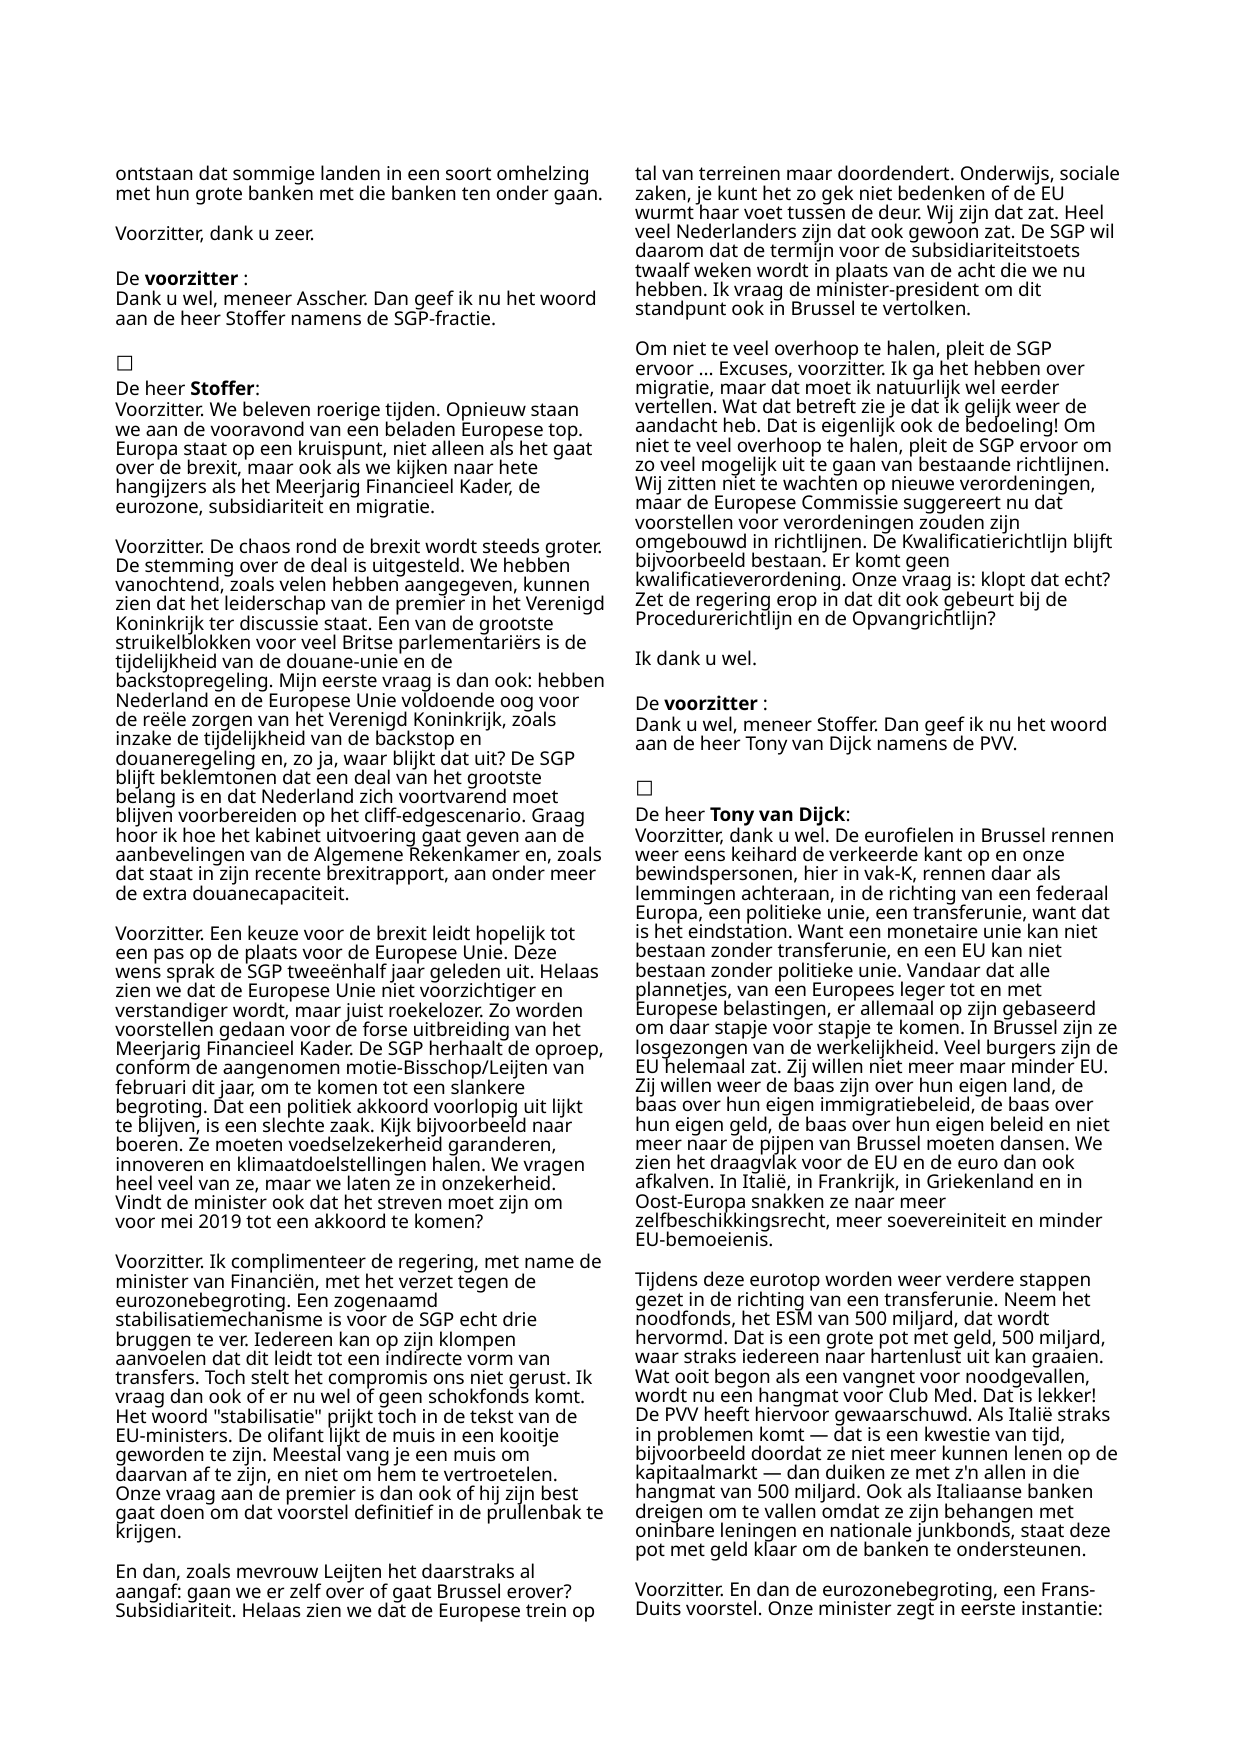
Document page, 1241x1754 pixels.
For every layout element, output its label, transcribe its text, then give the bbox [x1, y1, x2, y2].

text Voorzitter. En dan de eurozonebegroting, een Frans-Duits voorstel. Onze minister zegt in eerste instantie: [635, 1581, 1125, 1620]
text ⬜ [635, 775, 1125, 801]
text Om niet te veel overhoop te halen, pleit de SGP ervoor ... Excuses, voorzitter. Ik ga het hebben over migratie, maar dat moet ik natuurlijk wel eerder vertellen. Wat dat betreft zie je dat ik gelijk weer de aandacht heb. Dat is eigenlijk ook de bedoeling! Om niet te veel overhoop te halen, pleit de SGP ervoor om zo veel mogelijk uit te gaan van bestaande richtlijnen. Wij zitten niet te wachten op nieuwe verordeningen, maar de Europese Commissie suggereert nu dat voorstellen voor verordeningen zouden zijn omgebouwd in richtlijnen. De Kwalificatierichtlijn blijft bijvoorbeeld bestaan. Er komt geen kwalificatieverordening. Onze vraag is: klopt dat echt? Zet de regering erop in dat dit ook gebeurt bij de Procedurerichtlijn en de Opvangrichtlijn? [635, 340, 1125, 629]
text Dank u wel, meneer Asscher. Dan geef ik nu het woord aan de heer Stoffer namens de SGP-fractie. [115, 290, 605, 329]
text De voorzitter : [635, 690, 1125, 716]
text Ik dank u wel. [635, 650, 1125, 669]
text Tijdens deze eurotop worden weer verdere stappen gezet in de richting van een transferunie. Neem het noodfonds, het ESM van 500 miljard, dat wordt hervormd. Dat is een grote pot met geld, 500 miljard, waar straks iedereen naar hartenlust uit kan graaien. Wat ooit begon als een vangnet voor noodgevallen, wordt nu een hangmat voor Club Med. Dat is lekker! De PVV heeft hiervoor gewaarschuwd. Als Italië straks in problemen komt — dat is een kwestie van tijd, bijvoorbeeld doordat ze niet meer kunnen lenen op de kapitaalmarkt — dan duiken ze met z'n allen in die hangmat van 500 miljard. Ook als Italiaanse banken dreigen om te vallen omdat ze zijn behangen met oninbare leningen en nationale junkbonds, staat deze pot met geld klaar om de banken te ondersteunen. [635, 1271, 1125, 1560]
text Voorzitter, dank u zeer. [115, 224, 605, 244]
text De heer Tony van Dijck: [635, 801, 1125, 827]
text En dan, zoals mevrouw Leijten het daarstraks al aangaf: gaan we er zelf over of gaat Brussel erover? Subsidiariteit. Helaas zien we dat de Europese trein op [115, 1563, 605, 1621]
text Dank u wel, meneer Stoffer. Dan geef ik nu het woord aan de heer Tony van Dijck namens de PVV. [635, 716, 1125, 754]
text De voorzitter : [115, 265, 605, 290]
text ⬜ [115, 350, 605, 376]
text ontstaan dat sommige landen in een soort omhelzing met hun grote banken met die banken ten onder gaan. [115, 165, 605, 204]
text Voorzitter. Ik complimenteer de regering, met name de minister van Financiën, met het verzet tegen de eurozonebegroting. Een zogenaamd stabilisatiemechanisme is voor de SGP echt drie bruggen te ver. Iedereen kan op zijn klompen aanvoelen dat dit leidt tot een indirecte vorm van transfers. Toch stelt het compromis ons niet gerust. Ik vraag dan ook of er nu wel of geen schokfonds komt. Het woord "stabilisatie" prijkt toch in de tekst van de EU-ministers. De olifant lijkt de muis in een kooitje geworden te zijn. Meestal vang je een muis om daarvan af te zijn, en niet om hem te vertroetelen. Onze vraag aan de premier is dan ook of hij zijn best gaat doen om dat voorstel definitief in de prullenbak te krijgen. [115, 1253, 605, 1543]
text Voorzitter. Een keuze voor de brexit leidt hopelijk tot een pas op de plaats voor de Europese Unie. Deze wens sprak de SGP tweeënhalf jaar geleden uit. Helaas zien we dat de Europese Unie niet voorzichtiger en verstandiger wordt, maar juist roekelozer. Zo worden voorstellen gedaan voor de forse uitbreiding van het Meerjarig Financieel Kader. De SGP herhaalt de oproep, conform de aangenomen motie-Bisschop/Leijten van februari dit jaar, om te komen tot een slankere begroting. Dat een politiek akkoord voorlopig uit lijkt te blijven, is een slechte zaak. Kijk bijvoorbeeld naar boeren. Ze moeten voedselzekerheid garanderen, innoveren en klimaatdoelstellingen halen. We vragen heel veel van ze, maar we laten ze in onzekerheid. Vindt de minister ook dat het streven moet zijn om voor mei 2019 tot een akkoord te komen? [115, 924, 605, 1233]
text Voorzitter, dank u wel. De eurofielen in Brussel rennen weer eens keihard de verkeerde kant op en onze bewindspersonen, hier in vak-K, rennen daar als lemmingen achteraan, in de richting van een federaal Europa, een politieke unie, een transferunie, want dat is het eindstation. Want een monetaire unie kan niet bestaan zonder transferunie, en een EU kan niet bestaan zonder politieke unie. Vandaar dat alle plannetjes, van een Europees leger tot en met Europese belastingen, er allemaal op zijn gebaseerd om daar stapje voor stapje te komen. In Brussel zijn ze losgezongen van de werkelijkheid. Veel burgers zijn de EU helemaal zat. Zij willen niet meer maar minder EU. Zij willen weer de baas zijn over hun eigen land, de baas over hun eigen immigratiebeleid, de baas over hun eigen geld, de baas over hun eigen beleid en niet meer naar de pijpen van Brussel moeten dansen. We zien het draagvlak voor de EU en de euro dan ook afkalven. In Italië, in Frankrijk, in Griekenland en in Oost-Europa snakken ze naar meer zelfbeschikkingsrecht, meer soevereiniteit en minder EU-bemoeienis. [635, 827, 1125, 1251]
text Voorzitter. We beleven roerige tijden. Opnieuw staan we aan de vooravond van een beladen Europese top. Europa staat op een kruispunt, niet alleen als het gaat over de brexit, maar ook als we kijken naar hete hangijzers als het Meerjarig Financieel Kader, de eurozone, subsidiariteit en migratie. [115, 401, 605, 517]
text Voorzitter. De chaos rond de brexit wordt steeds groter. De stemming over de deal is uitgesteld. We hebben vanochtend, zoals velen hebben aangegeven, kunnen zien dat het leiderschap van de premier in het Verenigd Koninkrijk ter discussie staat. Een van de grootste struikelblokken voor veel Britse parlementariërs is de tijdelijkheid van de douane-unie en de backstopregeling. Mijn eerste vraag is dan ook: hebben Nederland en de Europese Unie voldoende oog voor de reële zorgen van het Verenigd Koninkrijk, zoals inzake de tijdelijkheid van de backstop en douaneregeling en, zo ja, waar blijkt dat uit? De SGP blijft beklemtonen dat een deal van het grootste belang is en dat Nederland zich voortvarend moet blijven voorbereiden op het cliff-edgescenario. Graag hoor ik hoe het kabinet uitvoering gaat geven aan de aanbevelingen van de Algemene Rekenkamer en, zoals dat staat in zijn recente brexitrapport, aan onder meer de extra douanecapaciteit. [115, 538, 605, 904]
text De heer Stoffer: [115, 376, 605, 401]
text tal van terreinen maar doordendert. Onderwijs, sociale zaken, je kunt het zo gek niet bedenken of de EU wurmt haar voet tussen de deur. Wij zijn dat zat. Heel veel Nederlanders zijn dat ook gewoon zat. De SGP wil daarom dat de termijn voor de subsidiariteitstoets twaalf weken wordt in plaats van de acht die we nu hebben. Ik vraag de minister-president om dit standpunt ook in Brussel te vertolken. [635, 165, 1125, 319]
